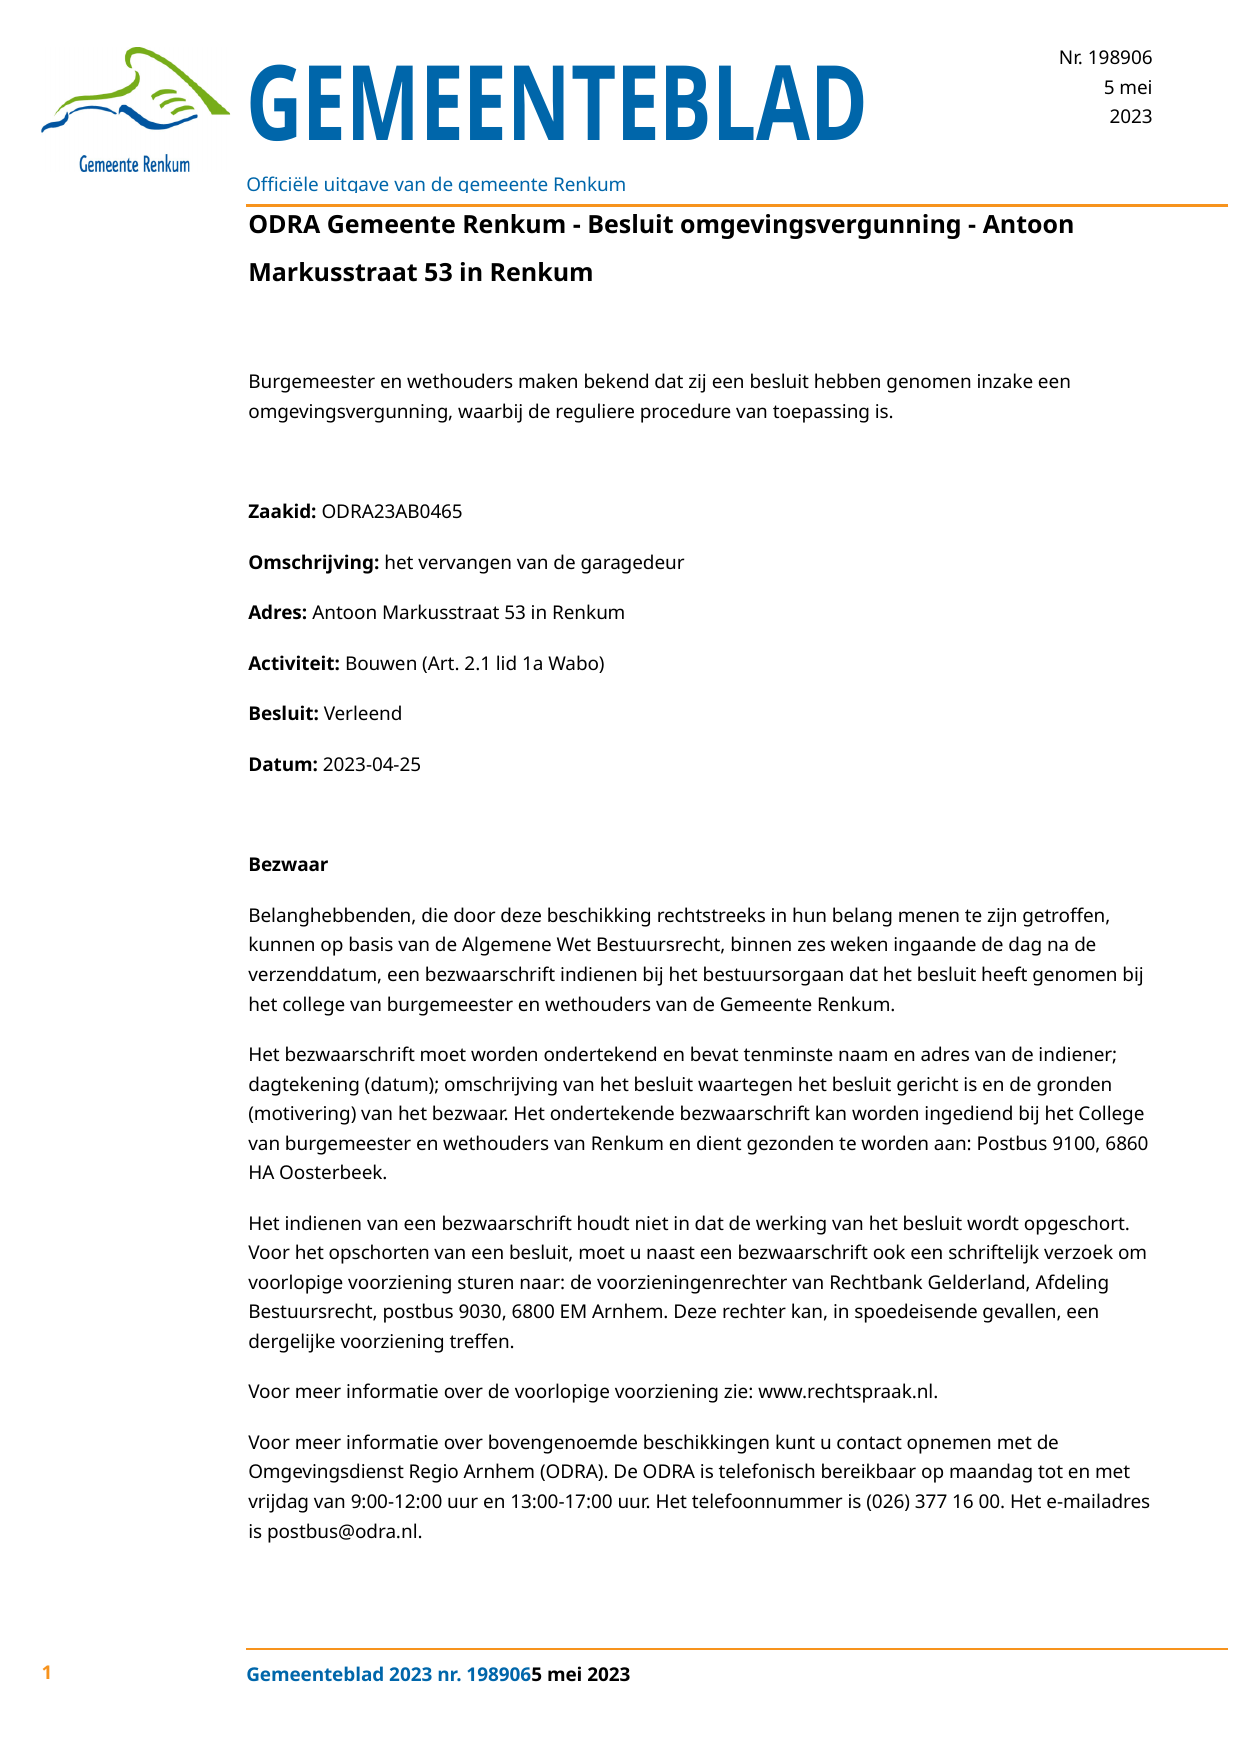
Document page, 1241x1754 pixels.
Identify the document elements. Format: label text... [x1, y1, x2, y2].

text Voor meer informatie over de voorlopige voorziening zie: www.rechtspraak.nl. [248, 1379, 1152, 1404]
text Voor meer informatie over bovengenoemde beschikkingen kunt u contact opnemen met de Omgevingsdienst Regio Arnhem (ODRA). De ODRA is telefonisch bereikbaar op maandag tot en met vrijdag van 9:00-12:00 uur en 13:00-17:00 uur. Het telefoonnummer is (026) 377 16 00. Het e-mailadres is postbus@odra.nl. [248, 1429, 1152, 1544]
text Belanghebbenden, die door deze beschikking rechtstreeks in hun belang menen te zijn getroffen, kunnen op basis van de Algemene Wet Bestuursrecht, binnen zes weken ingaande de dag na de verzenddatum, een bezwaarschrift indienen bij het bestuursorgaan dat het besluit heeft genomen bij het college van burgemeester en wethouders van de Gemeente Renkum. [248, 902, 1152, 1017]
text Burgemeester en wethouders maken bekend dat zij een besluit hebben genomen inzake een omgevingsvergunning, waarbij de reguliere procedure van toepassing is. [248, 368, 1152, 424]
text Het indienen van een bezwaarschrift houdt niet in dat de werking van het besluit wordt opgeschort. Voor het opschorten van een besluit, moet u naast een bezwaarschrift ook een schriftelijk verzoek om voorlopige voorziening sturen naar: de voorzieningenrechter van Rechtbank Gelderland, Afdeling Bestuursrecht, postbus 9030, 6800 EM Arnhem. Deze rechter kan, in spoedeisende gevallen, een dergelijke voorziening treffen. [248, 1210, 1152, 1354]
text ODRA Gemeente Renkum - Besluit omgevingsvergunning - Antoon Markusstraat 53 in Renkum [248, 207, 1152, 288]
text Adres: Antoon Markusstraat 53 in Renkum [248, 599, 1152, 625]
text Datum: 2023-04-25 [248, 751, 1152, 777]
text Het bezwaarschrift moet worden ondertekend en bevat tenminste naam en adres van de indiener; dagtekening (datum); omschrijving van het besluit waartegen het besluit gericht is en de gronden (motivering) van het bezwaar. Het ondertekende bezwaarschrift kan worden ingediend bij het College van burgemeester en wethouders van Renkum en dient gezonden te worden aan: Postbus 9100, 6860 HA Oosterbeek. [248, 1041, 1152, 1185]
text Activiteit: Bouwen (Art. 2.1 lid 1a Wabo) [248, 650, 1152, 676]
picture [41, 47, 231, 172]
text Besluit: Verleend [248, 700, 1152, 726]
text Zaakid: ODRA23AB0465 [248, 499, 1152, 524]
text Omschrijving: het vervangen van de garagedeur [248, 549, 1152, 575]
text Bezwaar [248, 852, 1152, 877]
